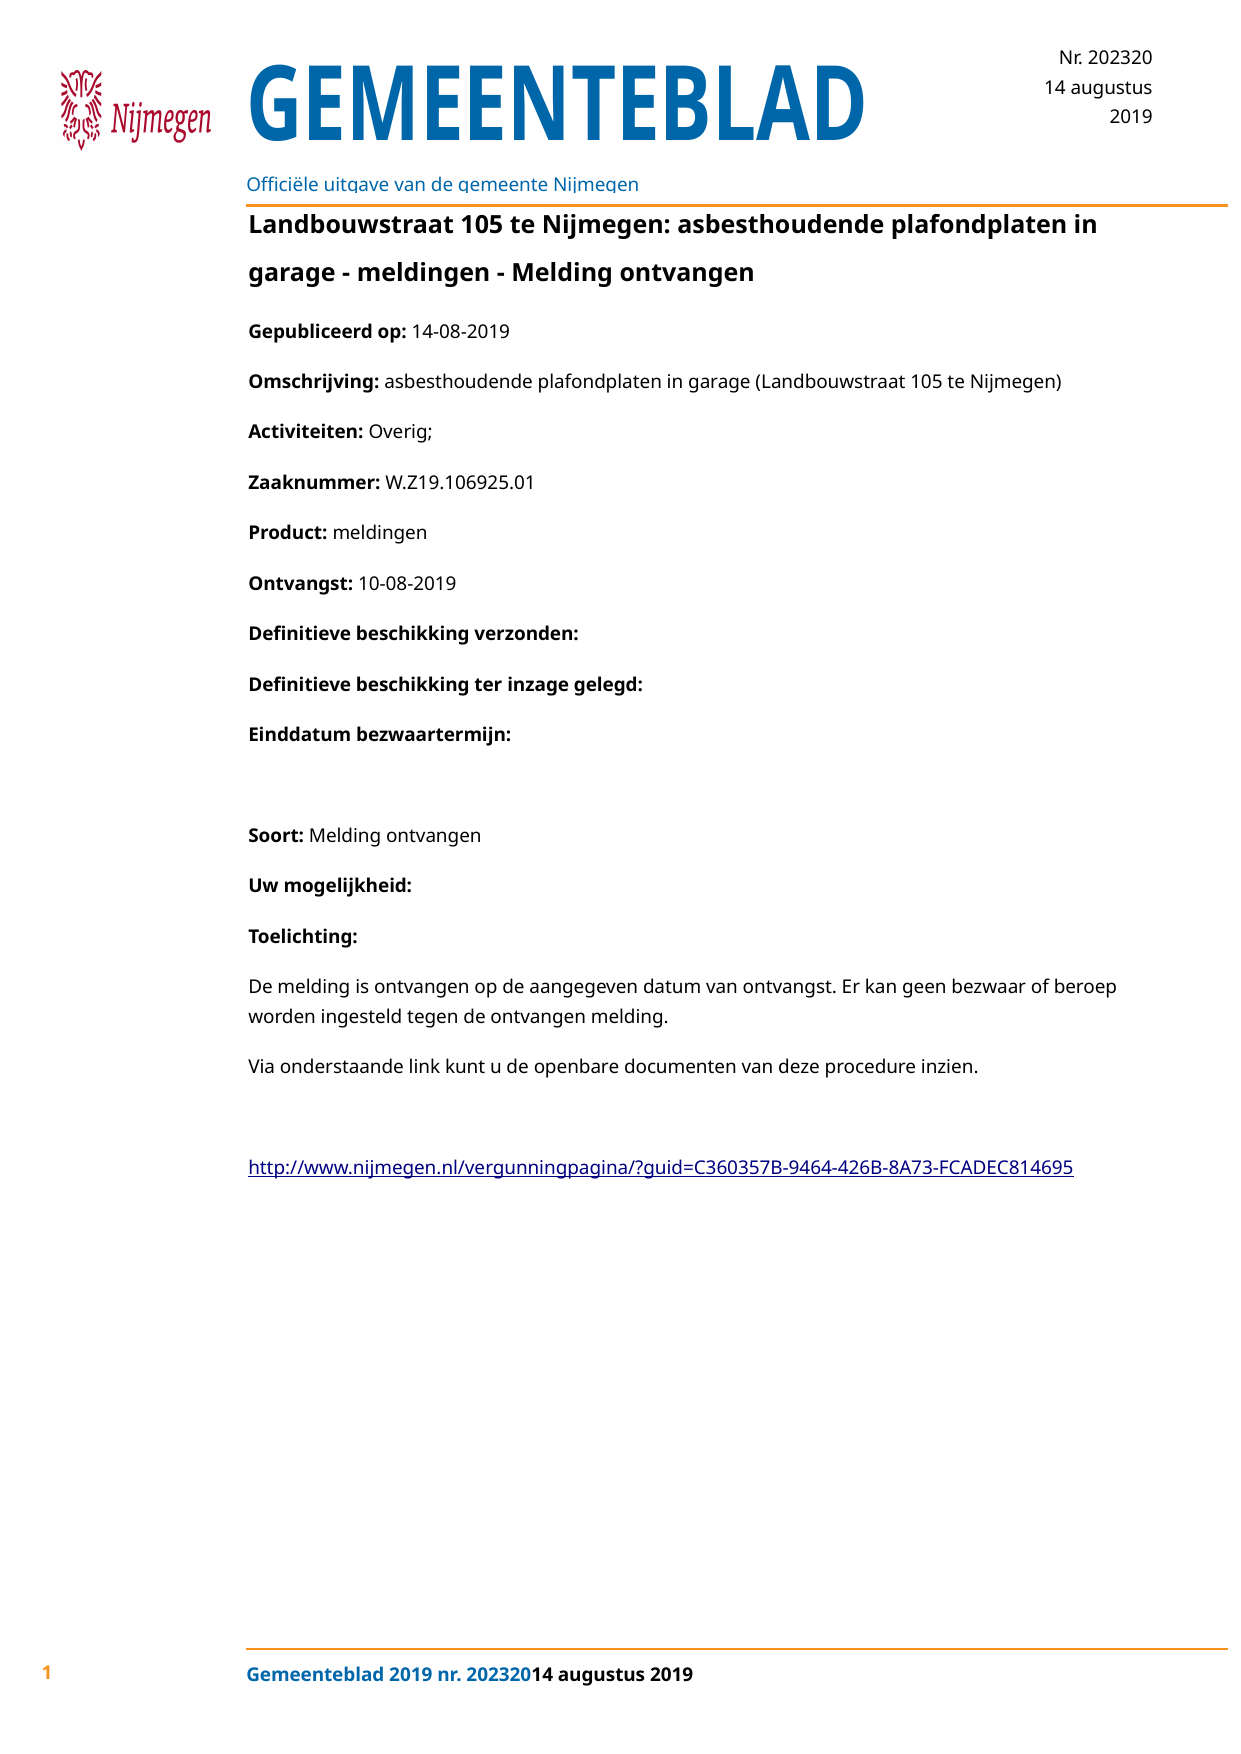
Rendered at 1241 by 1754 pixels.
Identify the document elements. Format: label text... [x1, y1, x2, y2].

text Uw mogelijkheid: [248, 872, 1152, 898]
text Soort: Melding ontvangen [248, 822, 1152, 848]
text Omschrijving: asbesthoudende plafondplaten in garage (Landbouwstraat 105 te Nijmegen) [248, 368, 1152, 394]
text De melding is ontvangen op de aangegeven datum van ontvangst. Er kan geen bezwaar of beroep worden ingesteld tegen de ontvangen melding. [248, 973, 1152, 1029]
text Activiteiten: Overig; [248, 419, 1152, 444]
text Einddatum bezwaartermijn: [248, 721, 1152, 747]
text Ontvangst: 10-08-2019 [248, 570, 1152, 596]
picture [41, 47, 231, 172]
text Landbouwstraat 105 te Nijmegen: asbesthoudende plafondplaten in garage - meldingen - Melding ontvangen [248, 207, 1152, 288]
text Product: meldingen [248, 519, 1152, 545]
text Definitieve beschikking verzonden: [248, 620, 1152, 646]
text Toelichting: [248, 923, 1152, 949]
text Gepubliceerd op: 14-08-2019 [248, 318, 1152, 344]
text Via onderstaande link kunt u de openbare documenten van deze procedure inzien. [248, 1053, 1152, 1079]
text Definitieve beschikking ter inzage gelegd: [248, 671, 1152, 697]
text http://www.nijmegen.nl/vergunningpagina/?guid=C360357B-9464-426B-8A73-FCADEC814695 [248, 1154, 1152, 1180]
text Zaaknummer: W.Z19.106925.01 [248, 469, 1152, 495]
